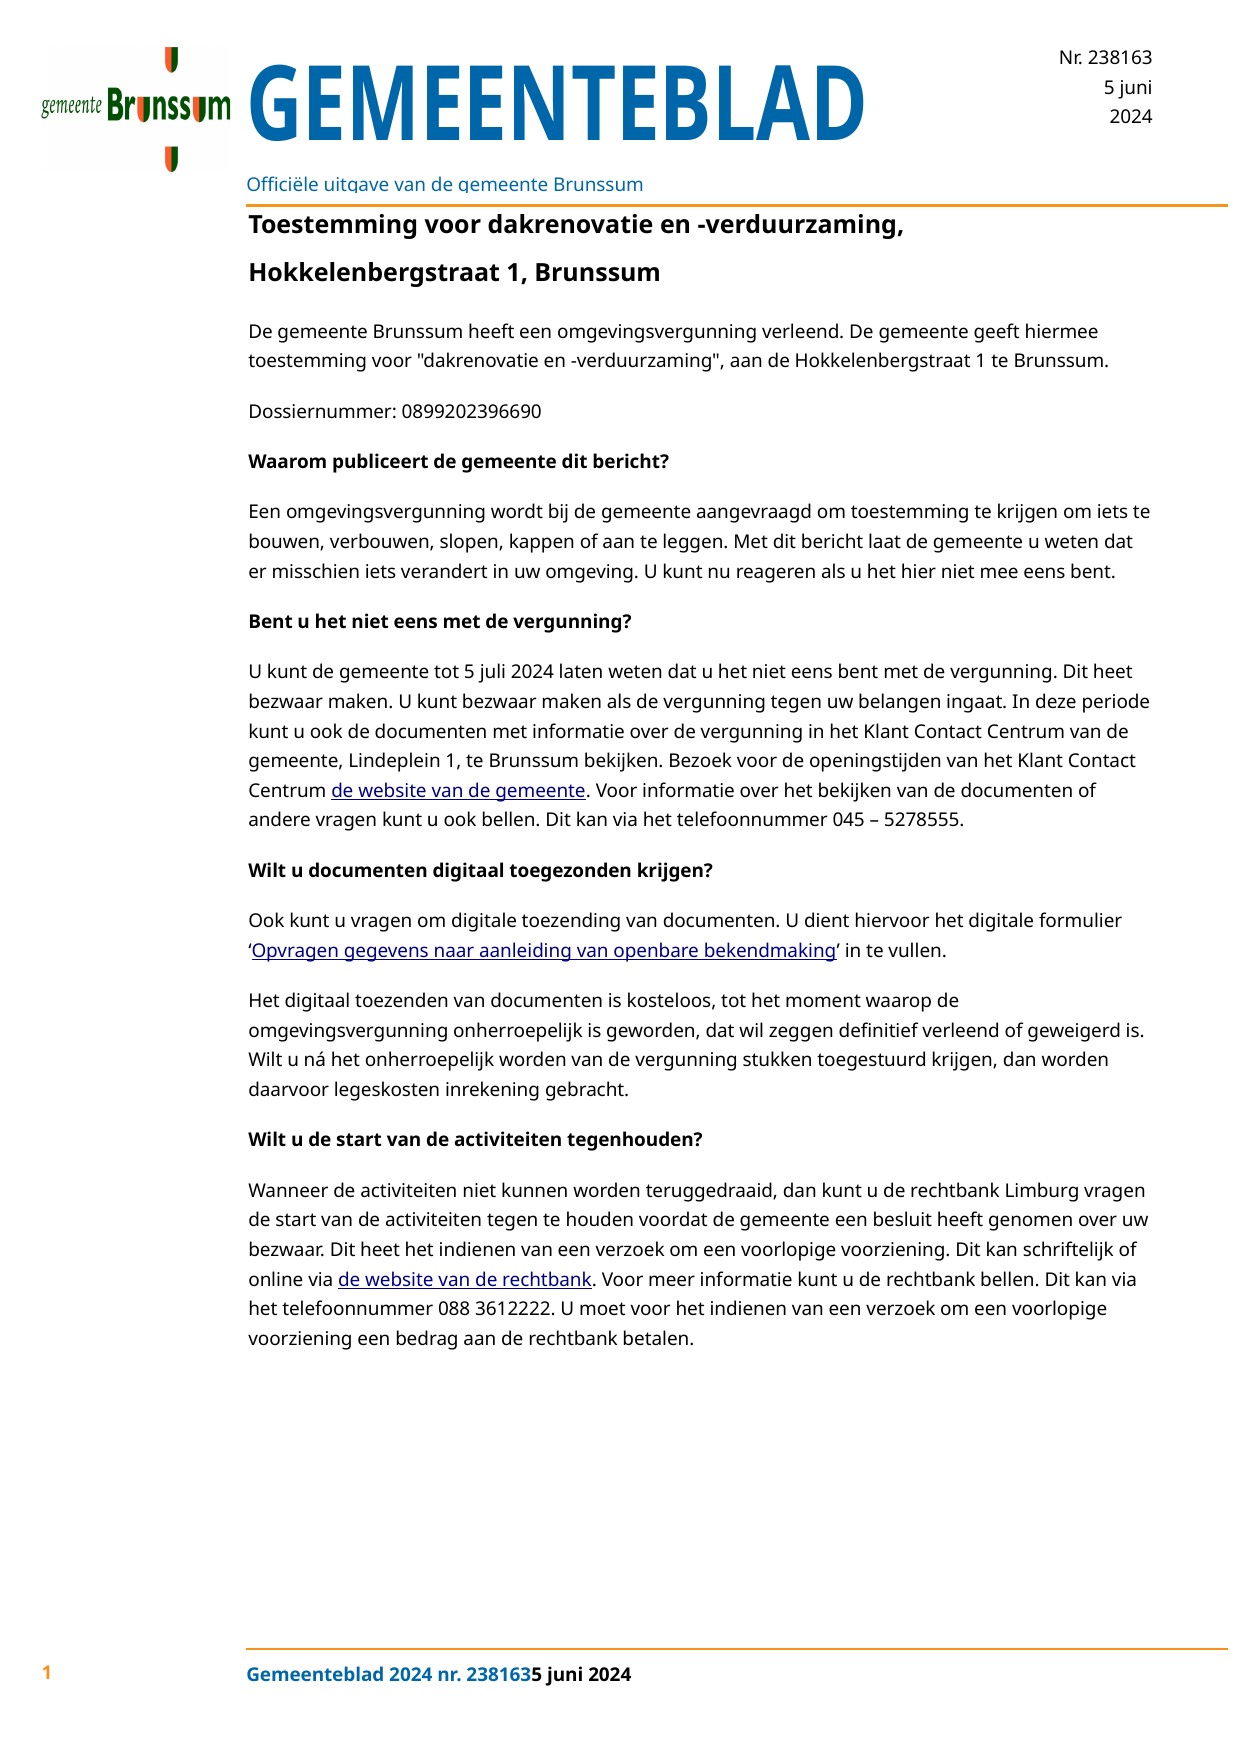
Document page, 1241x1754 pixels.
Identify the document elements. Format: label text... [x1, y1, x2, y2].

text Waarom publiceert de gemeente dit bericht? [248, 448, 1152, 474]
text Toestemming voor dakrenovatie en -verduurzaming, Hokkelenbergstraat 1, Brunssum [248, 207, 1152, 288]
text Ook kunt u vragen om digitale toezending van documenten. U dient hiervoor het digitale formulier ‘Opvragen gegevens naar aanleiding van openbare bekendmaking’ in te vullen. [248, 907, 1152, 963]
text Wilt u documenten digitaal toegezonden krijgen? [248, 857, 1152, 883]
text Het digitaal toezenden van documenten is kosteloos, tot het moment waarop de omgevingsvergunning onherroepelijk is geworden, dat wil zeggen definitief verleend of geweigerd is. Wilt u ná het onherroepelijk worden van de vergunning stukken toegestuurd krijgen, dan worden daarvoor legeskosten inrekening gebracht. [248, 987, 1152, 1102]
text De gemeente Brunssum heeft een omgevingsvergunning verleend. De gemeente geeft hiermee toestemming voor "dakrenovatie en -verduurzaming", aan de Hokkelenbergstraat 1 te Brunssum. [248, 318, 1152, 373]
text Een omgevingsvergunning wordt bij de gemeente aangevraagd om toestemming te krijgen om iets te bouwen, verbouwen, slopen, kappen of aan te leggen. Met dit bericht laat de gemeente u weten dat er misschien iets verandert in uw omgeving. U kunt nu reageren als u het hier niet mee eens bent. [248, 499, 1152, 584]
text Wilt u de start van de activiteiten tegenhouden? [248, 1127, 1152, 1152]
picture [41, 47, 231, 172]
text Dossiernummer: 0899202396690 [248, 398, 1152, 424]
text Bent u het niet eens met de vergunning? [248, 608, 1152, 634]
text Wanneer de activiteiten niet kunnen worden teruggedraaid, dan kunt u de rechtbank Limburg vragen de start van de activiteiten tegen te houden voordat de gemeente een besluit heeft genomen over uw bezwaar. Dit heet het indienen van een verzoek om een voorlopige voorziening. Dit kan schriftelijk of online via de website van de rechtbank. Voor meer informatie kunt u de rechtbank bellen. Dit kan via het telefoonnummer 088 3612222. U moet voor het indienen van een verzoek om een voorlopige voorziening een bedrag aan de rechtbank betalen. [248, 1177, 1152, 1351]
text U kunt de gemeente tot 5 juli 2024 laten weten dat u het niet eens bent met de vergunning. Dit heet bezwaar maken. U kunt bezwaar maken als de vergunning tegen uw belangen ingaat. In deze periode kunt u ook de documenten met informatie over de vergunning in het Klant Contact Centrum van de gemeente, Lindeplein 1, te Brunssum bekijken. Bezoek voor de openingstijden van het Klant Contact Centrum de website van de gemeente. Voor informatie over het bekijken van de documenten of andere vragen kunt u ook bellen. Dit kan via het telefoonnummer 045 – 5278555. [248, 659, 1152, 832]
